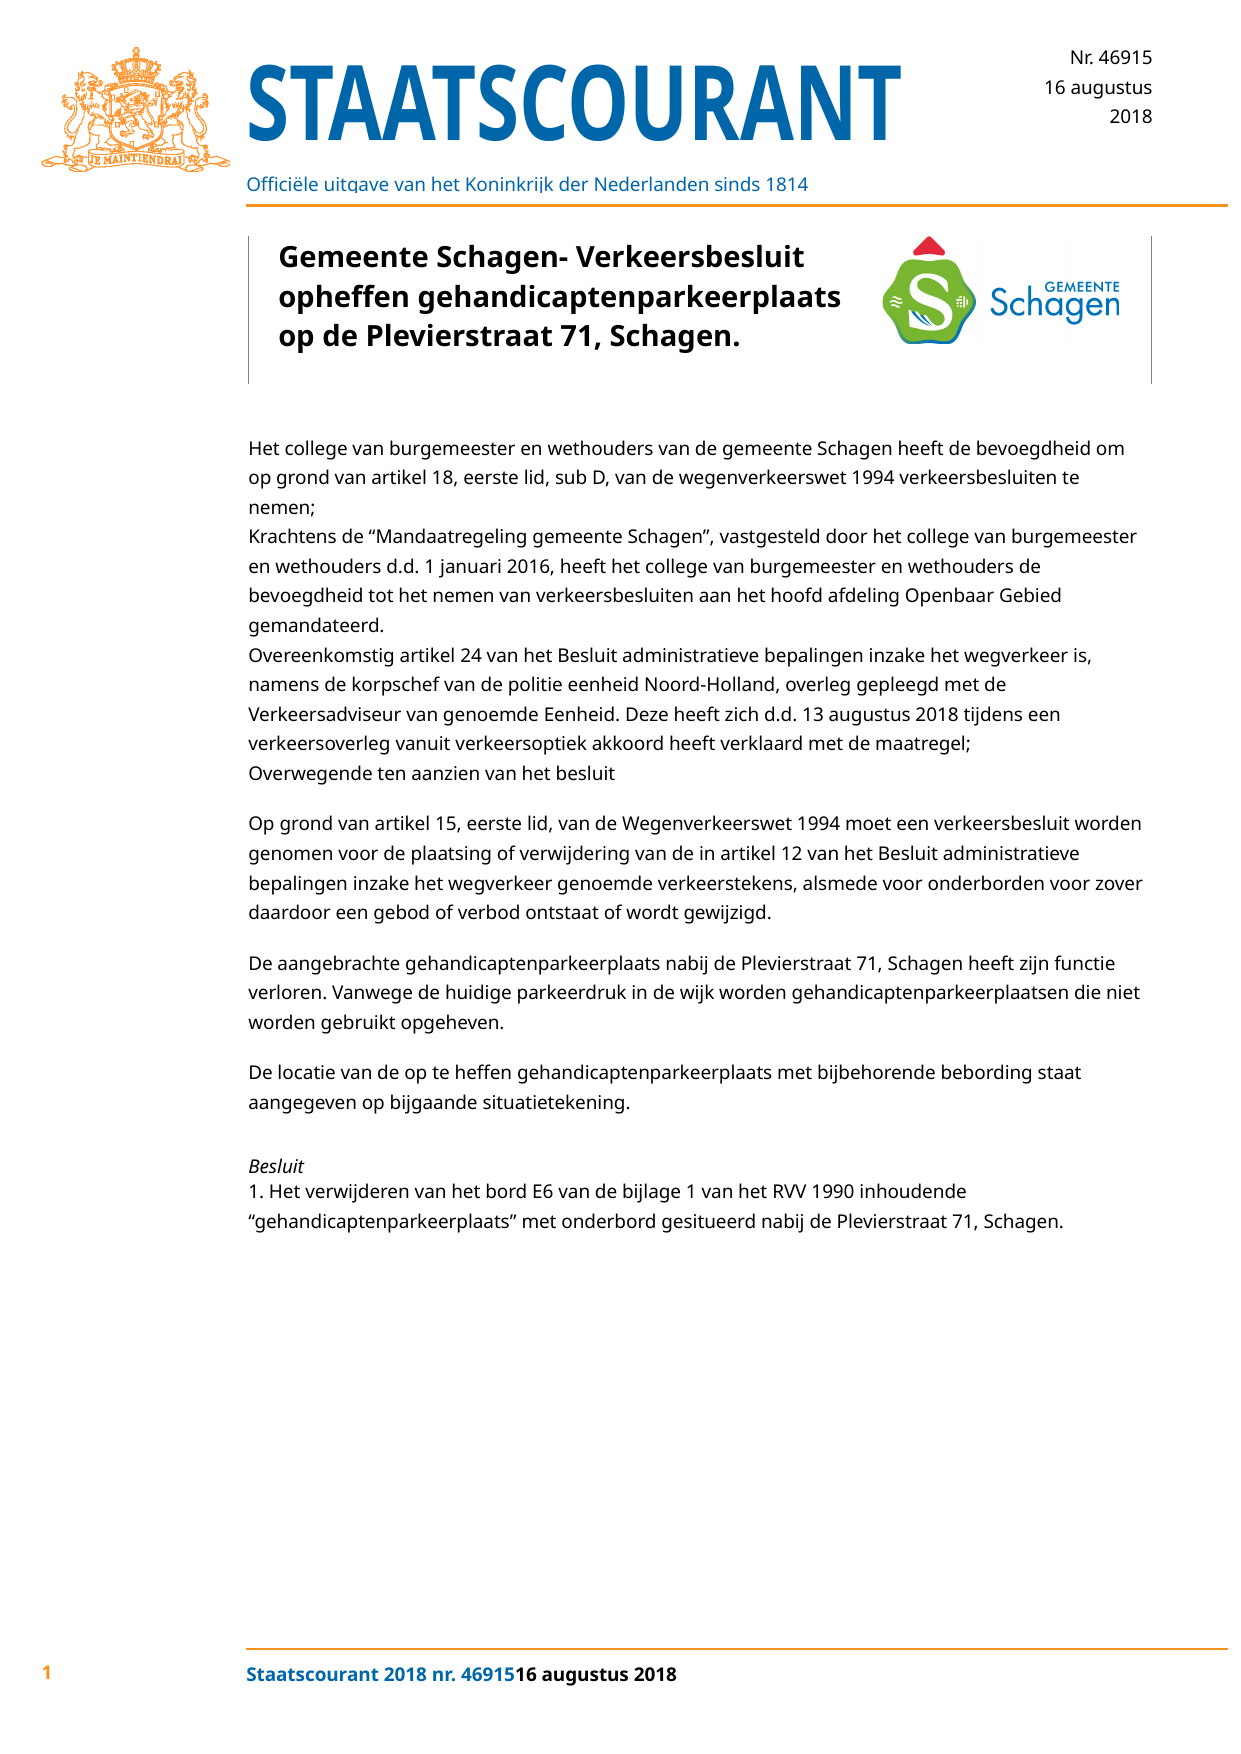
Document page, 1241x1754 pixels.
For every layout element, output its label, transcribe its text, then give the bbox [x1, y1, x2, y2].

text Krachtens de “Mandaatregeling gemeente Schagen”, vastgesteld door het college van burgemeester en wethouders d.d. 1 januari 2016, heeft het college van burgemeester en wethouders de bevoegdheid tot het nemen van verkeersbesluiten aan het hoofd afdeling Openbaar Gebied gemandateerd. [248, 523, 1152, 638]
text Het college van burgemeester en wethouders van de gemeente Schagen heeft de bevoegdheid om op grond van artikel 18, eerste lid, sub D, van de wegenverkeerswet 1994 verkeersbesluiten te nemen; [248, 435, 1152, 519]
text De locatie van de op te heffen gehandicaptenparkeerplaats met bijbehorende bebording staat aangegeven op bijgaande situatietekening. [248, 1059, 1152, 1114]
picture [882, 236, 1119, 344]
picture [41, 47, 231, 172]
text 1. Het verwijderen van het bord E6 van de bijlage 1 van het RVV 1990 inhoudende “gehandicaptenparkeerplaats” met onderbord gesitueerd nabij de Plevierstraat 71, Schagen. [248, 1178, 1152, 1234]
table_header Gemeente Schagen- Verkeersbesluit opheffen gehandicaptenparkeerplaats op de Plevierstraat 71, Schagen. [249, 236, 850, 384]
text Overeenkomstig artikel 24 van het Besluit administratieve bepalingen inzake het wegverkeer is, namens de korpschef van de politie eenheid Noord-Holland, overleg gepleegd met de Verkeersadviseur van genoemde Eenheid. Deze heeft zich d.d. 13 augustus 2018 tijdens een verkeersoverleg vanuit verkeersoptiek akkoord heeft verklaard met de maatregel; [248, 642, 1152, 756]
table_header [850, 236, 1151, 384]
text Besluit [248, 1153, 1152, 1178]
text Op grond van artikel 15, eerste lid, van de Wegenverkeerswet 1994 moet een verkeersbesluit worden genomen voor de plaatsing of verwijdering van de in artikel 12 van het Besluit administratieve bepalingen inzake het wegverkeer genoemde verkeerstekens, alsmede voor onderborden voor zover daardoor een gebod of verbod ontstaat of wordt gewijzigd. [248, 811, 1152, 925]
text De aangebrachte gehandicaptenparkeerplaats nabij de Plevierstraat 71, Schagen heeft zijn functie verloren. Vanwege de huidige parkeerdruk in de wijk worden gehandicaptenparkeerplaatsen die niet worden gebruikt opgeheven. [248, 950, 1152, 1034]
text Overwegende ten aanzien van het besluit [248, 760, 1152, 786]
